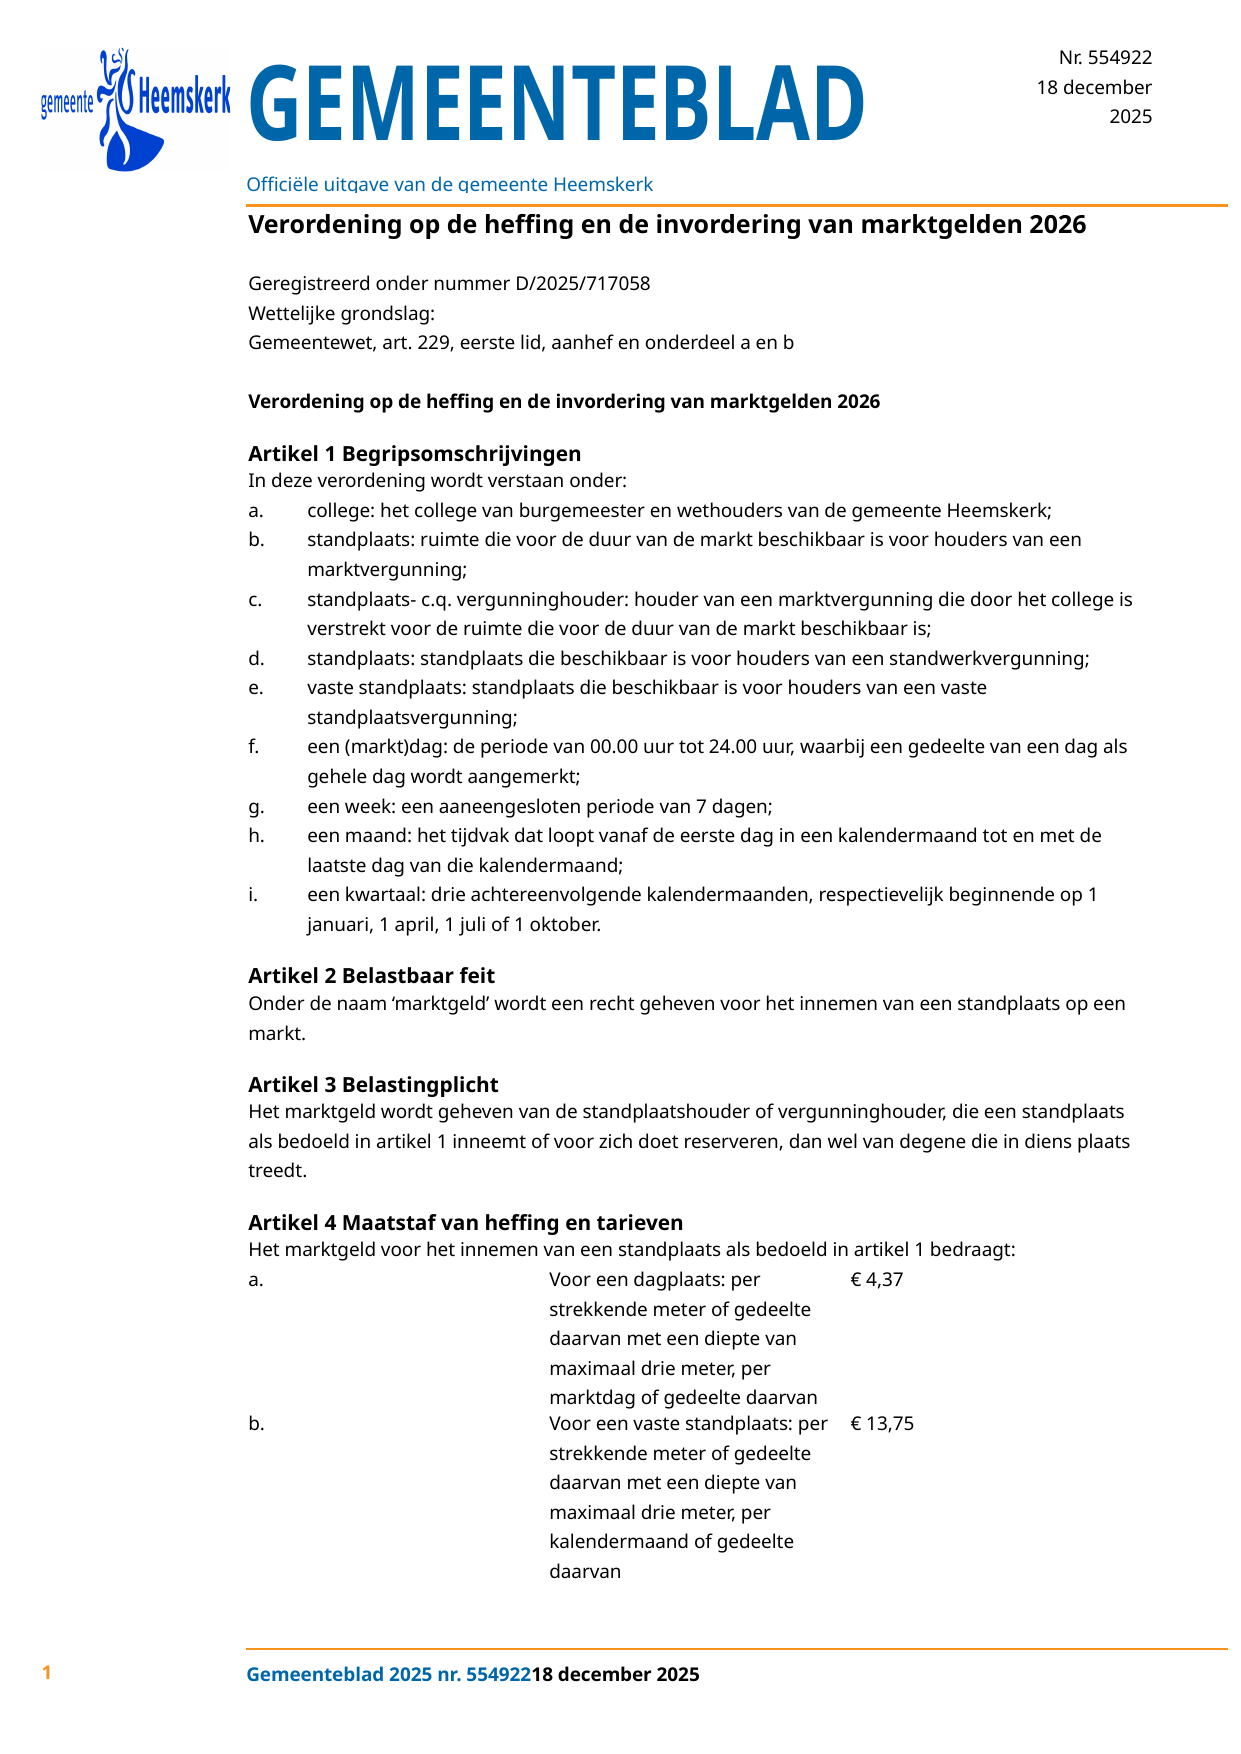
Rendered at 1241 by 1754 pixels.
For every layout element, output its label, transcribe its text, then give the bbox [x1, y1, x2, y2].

text Artikel 3 Belastingplicht [248, 1070, 1152, 1098]
table_cell € 13,75 [850, 1410, 1152, 1584]
text Artikel 2 Belastbaar feit [248, 962, 1152, 990]
text In deze verordening wordt verstaan onder: [248, 467, 1152, 493]
table_cell Voor een vaste standplaats: per strekkende meter of gedeelte daarvan met een diepte van maximaal drie meter, per kalendermaand of gedeelte daarvan [549, 1410, 850, 1584]
table_cell b. [248, 1410, 549, 1584]
text Gemeentewet, art. 229, eerste lid, aanhef en onderdeel a en b [248, 329, 1152, 355]
text Onder de naam ‘marktgeld’ wordt een recht geheven voor het innemen van een standplaats op een markt. [248, 990, 1152, 1045]
text Het marktgeld voor het innemen van een standplaats als bedoeld in artikel 1 bedraagt: [248, 1237, 1152, 1262]
list standplaats- c.q. vergunninghouder: houder van een marktvergunning die door het college is verstrekt voor de ruimte die voor de duur van de markt beschikbaar is; [248, 586, 1152, 641]
list college: het college van burgemeester en wethouders van de gemeente Heemskerk; [248, 497, 1152, 523]
text Verordening op de heffing en de invordering van marktgelden 2026 [248, 207, 1152, 241]
text Artikel 4 Maatstaf van heffing en tarieven [248, 1208, 1152, 1237]
table_header Voor een dagplaats: per strekkende meter of gedeelte daarvan met een diepte van maximaal drie meter, per marktdag of gedeelte daarvan [549, 1266, 850, 1410]
list vaste standplaats: standplaats die beschikbaar is voor houders van een vaste standplaatsvergunning; [248, 674, 1152, 730]
list een kwartaal: drie achtereenvolgende kalendermaanden, respectievelijk beginnende op 1 januari, 1 april, 1 juli of 1 oktober. [248, 882, 1152, 937]
list standplaats: ruimte die voor de duur van de markt beschikbaar is voor houders van een marktvergunning; [248, 527, 1152, 582]
table_header € 4,37 [850, 1266, 1152, 1410]
text Geregistreerd onder nummer D/2025/717058 [248, 270, 1152, 296]
list een maand: het tijdvak dat loopt vanaf de eerste dag in een kalendermaand tot en met de laatste dag van die kalendermaand; [248, 822, 1152, 878]
table_header a. [248, 1266, 549, 1410]
list standplaats: standplaats die beschikbaar is voor houders van een standwerkvergunning; [248, 645, 1152, 671]
text Verordening op de heffing en de invordering van marktgelden 2026 [248, 389, 1152, 414]
list een week: een aaneengesloten periode van 7 dagen; [248, 793, 1152, 819]
picture [41, 47, 231, 172]
list een (markt)dag: de periode van 00.00 uur tot 24.00 uur, waarbij een gedeelte van een dag als gehele dag wordt aangemerkt; [248, 734, 1152, 789]
text Wettelijke grondslag: [248, 300, 1152, 326]
text Artikel 1 Begripsomschrijvingen [248, 439, 1152, 467]
text Het marktgeld wordt geheven van de standplaatshouder of vergunninghouder, die een standplaats als bedoeld in artikel 1 inneemt of voor zich doet reserveren, dan wel van degene die in diens plaats treedt. [248, 1098, 1152, 1183]
